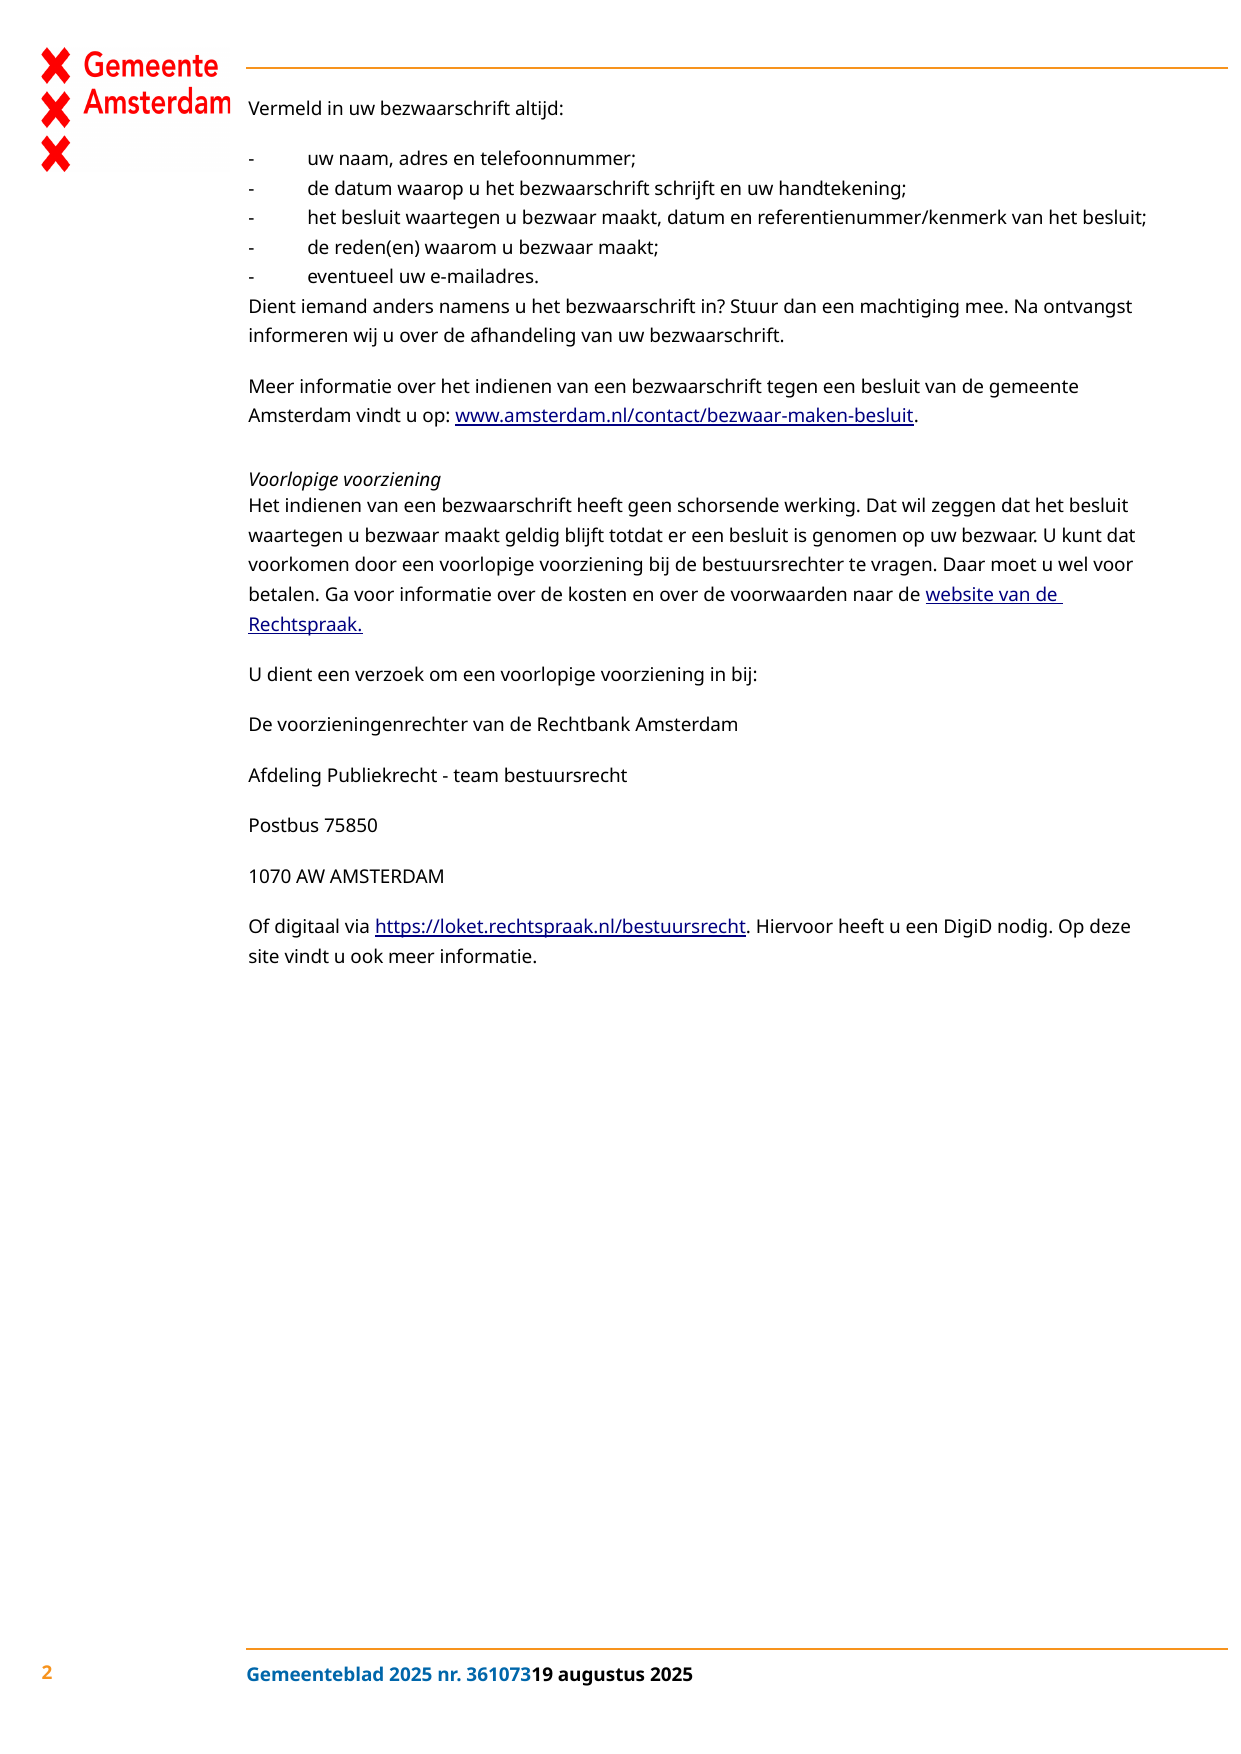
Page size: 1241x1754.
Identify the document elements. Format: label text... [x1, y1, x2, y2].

list uw naam, adres en telefoonnummer; [248, 145, 1152, 171]
text Vermeld in uw bezwaarschrift altijd: [248, 95, 1152, 121]
list eventueel uw e-mailadres. [248, 263, 1152, 289]
text De voorzieningenrechter van de Rechtbank Amsterdam [248, 712, 1152, 737]
text 1070 AW AMSTERDAM [248, 863, 1152, 888]
text Afdeling Publiekrecht - team bestuursrecht [248, 762, 1152, 788]
text Postbus 75850 [248, 812, 1152, 838]
text Meer informatie over het indienen van een bezwaarschrift tegen een besluit van de gemeente Amsterdam vindt u op: www.amsterdam.nl/contact/bezwaar-maken-besluit. [248, 373, 1152, 428]
list de datum waarop u het bezwaarschrift schrijft en uw handtekening; [248, 175, 1152, 201]
text Dient iemand anders namens u het bezwaarschrift in? Stuur dan een machtiging mee. Na ontvangst informeren wij u over de afhandeling van uw bezwaarschrift. [248, 293, 1152, 348]
list de reden(en) waarom u bezwaar maakt; [248, 234, 1152, 260]
text U dient een verzoek om een voorlopige voorziening in bij: [248, 661, 1152, 687]
text Voorlopige voorziening [248, 467, 1152, 492]
text Of digitaal via https://loket.rechtspraak.nl/bestuursrecht. Hiervoor heeft u een DigiD nodig. Op deze site vindt u ook meer informatie. [248, 913, 1152, 968]
list het besluit waartegen u bezwaar maakt, datum en referentienummer/kenmerk van het besluit; [248, 204, 1152, 230]
text Het indienen van een bezwaarschrift heeft geen schorsende werking. Dat wil zeggen dat het besluit waartegen u bezwaar maakt geldig blijft totdat er een besluit is genomen op uw bezwaar. U kunt dat voorkomen door een voorlopige voorziening bij de bestuursrechter te vragen. Daar moet u wel voor betalen. Ga voor informatie over de kosten en over de voorwaarden naar de website van de Rechtspraak. [248, 492, 1152, 636]
picture [41, 47, 231, 172]
